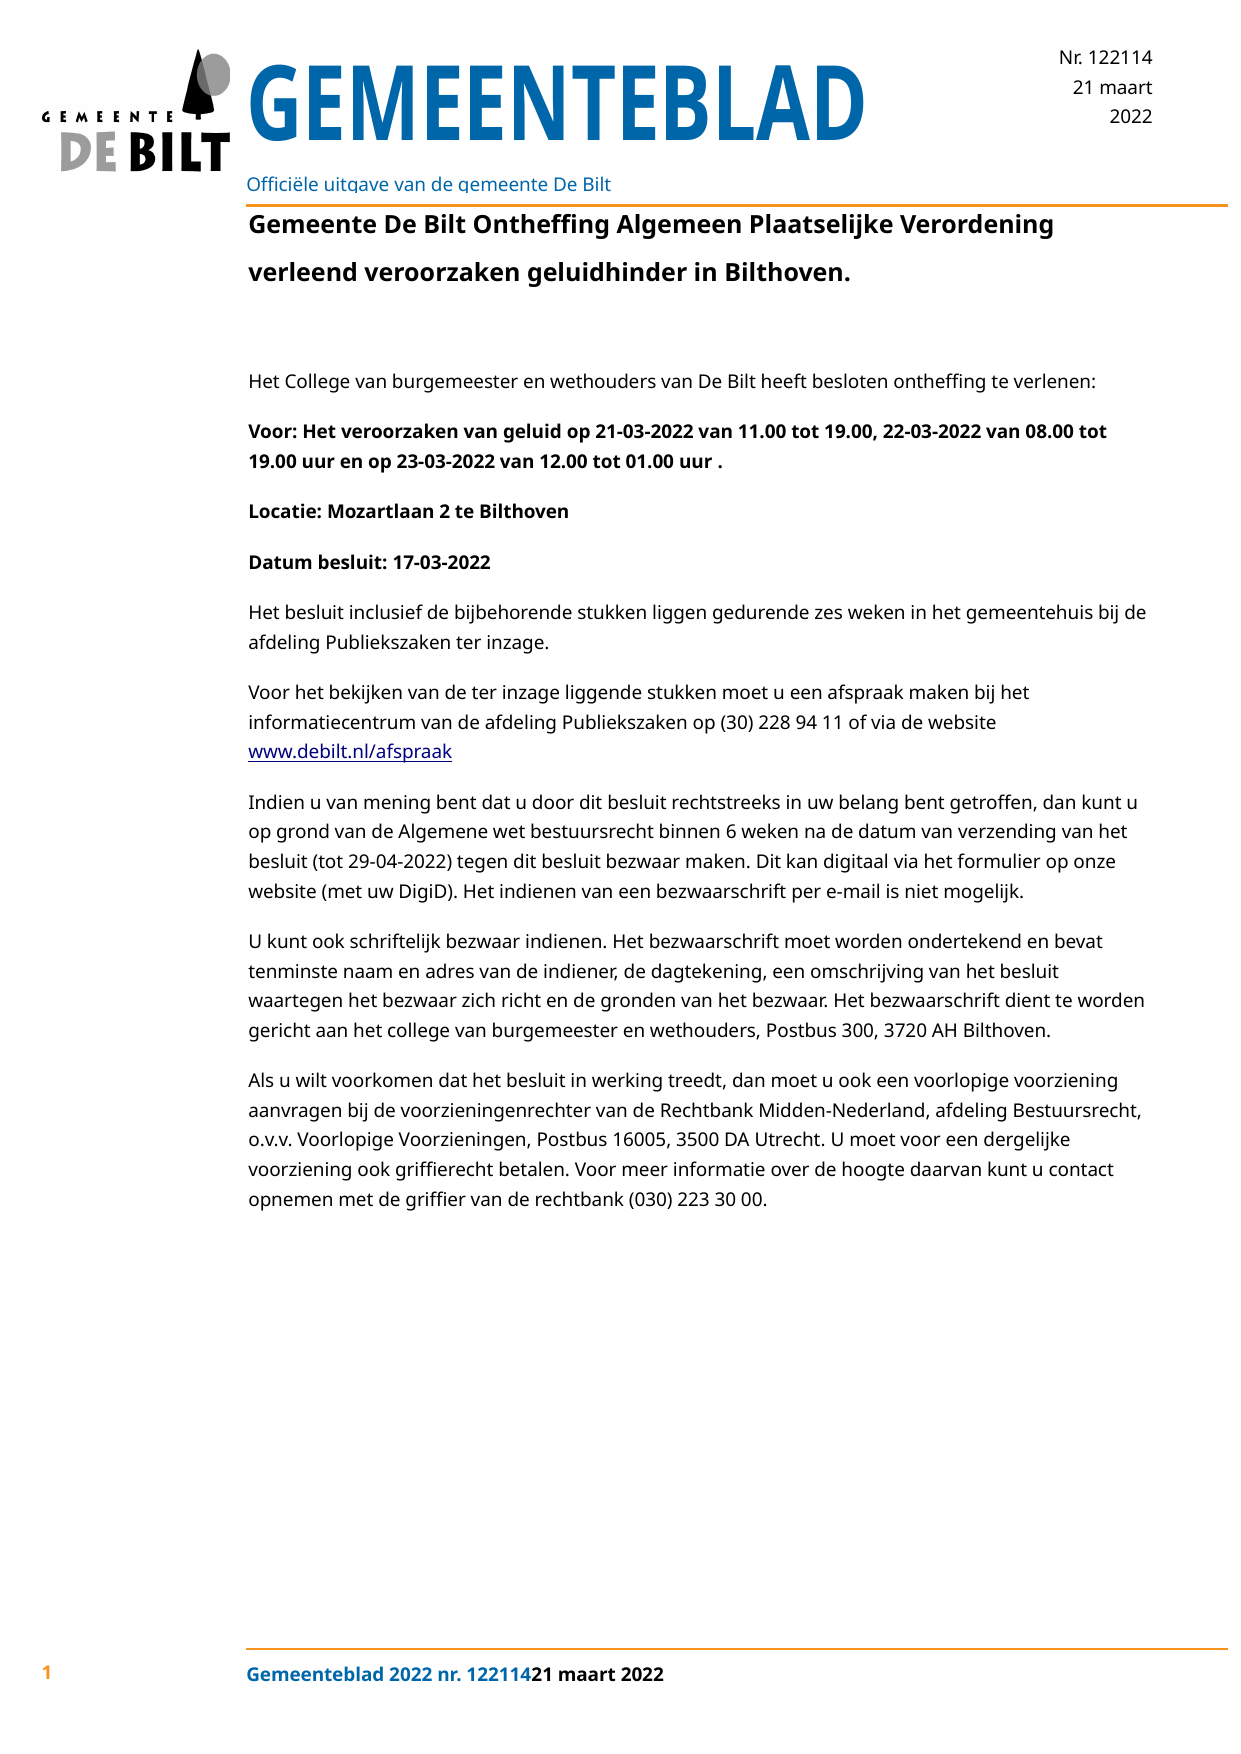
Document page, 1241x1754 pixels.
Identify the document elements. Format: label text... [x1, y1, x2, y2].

text Datum besluit: 17-03-2022 [248, 549, 1152, 575]
text Indien u van mening bent dat u door dit besluit rechtstreeks in uw belang bent getroffen, dan kunt u op grond van de Algemene wet bestuursrecht binnen 6 weken na de datum van verzending van het besluit (tot 29-04-2022) tegen dit besluit bezwaar maken. Dit kan digitaal via het formulier op onze website (met uw DigiD). Het indienen van een bezwaarschrift per e-mail is niet mogelijk. [248, 789, 1152, 904]
text Gemeente De Bilt Ontheffing Algemeen Plaatselijke Verordening verleend veroorzaken geluidhinder in Bilthoven. [248, 207, 1152, 288]
text Het College van burgemeester en wethouders van De Bilt heeft besloten ontheffing te verlenen: [248, 368, 1152, 394]
text Als u wilt voorkomen dat het besluit in werking treedt, dan moet u ook een voorlopige voorziening aanvragen bij de voorzieningenrechter van de Rechtbank Midden-Nederland, afdeling Bestuursrecht, o.v.v. Voorlopige Voorzieningen, Postbus 16005, 3500 DA Utrecht. U moet voor een dergelijke voorziening ook griffierecht betalen. Voor meer informatie over de hoogte daarvan kunt u contact opnemen met de griffier van de rechtbank (030) 223 30 00. [248, 1067, 1152, 1212]
text Voor het bekijken van de ter inzage liggende stukken moet u een afspraak maken bij het informatiecentrum van de afdeling Publiekszaken op (30) 228 94 11 of via de website www.debilt.nl/afspraak [248, 679, 1152, 764]
text U kunt ook schriftelijk bezwaar indienen. Het bezwaarschrift moet worden ondertekend en bevat tenminste naam en adres van de indiener, de dagtekening, een omschrijving van het besluit waartegen het bezwaar zich richt en de gronden van het bezwaar. Het bezwaarschrift dient te worden gericht aan het college van burgemeester en wethouders, Postbus 300, 3720 AH Bilthoven. [248, 928, 1152, 1043]
text Voor: Het veroorzaken van geluid op 21-03-2022 van 11.00 tot 19.00, 22-03-2022 van 08.00 tot 19.00 uur en op 23-03-2022 van 12.00 tot 01.00 uur . [248, 419, 1152, 474]
picture [41, 47, 231, 172]
text Het besluit inclusief de bijbehorende stukken liggen gedurende zes weken in het gemeentehuis bij de afdeling Publiekszaken ter inzage. [248, 599, 1152, 655]
text Locatie: Mozartlaan 2 te Bilthoven [248, 499, 1152, 524]
